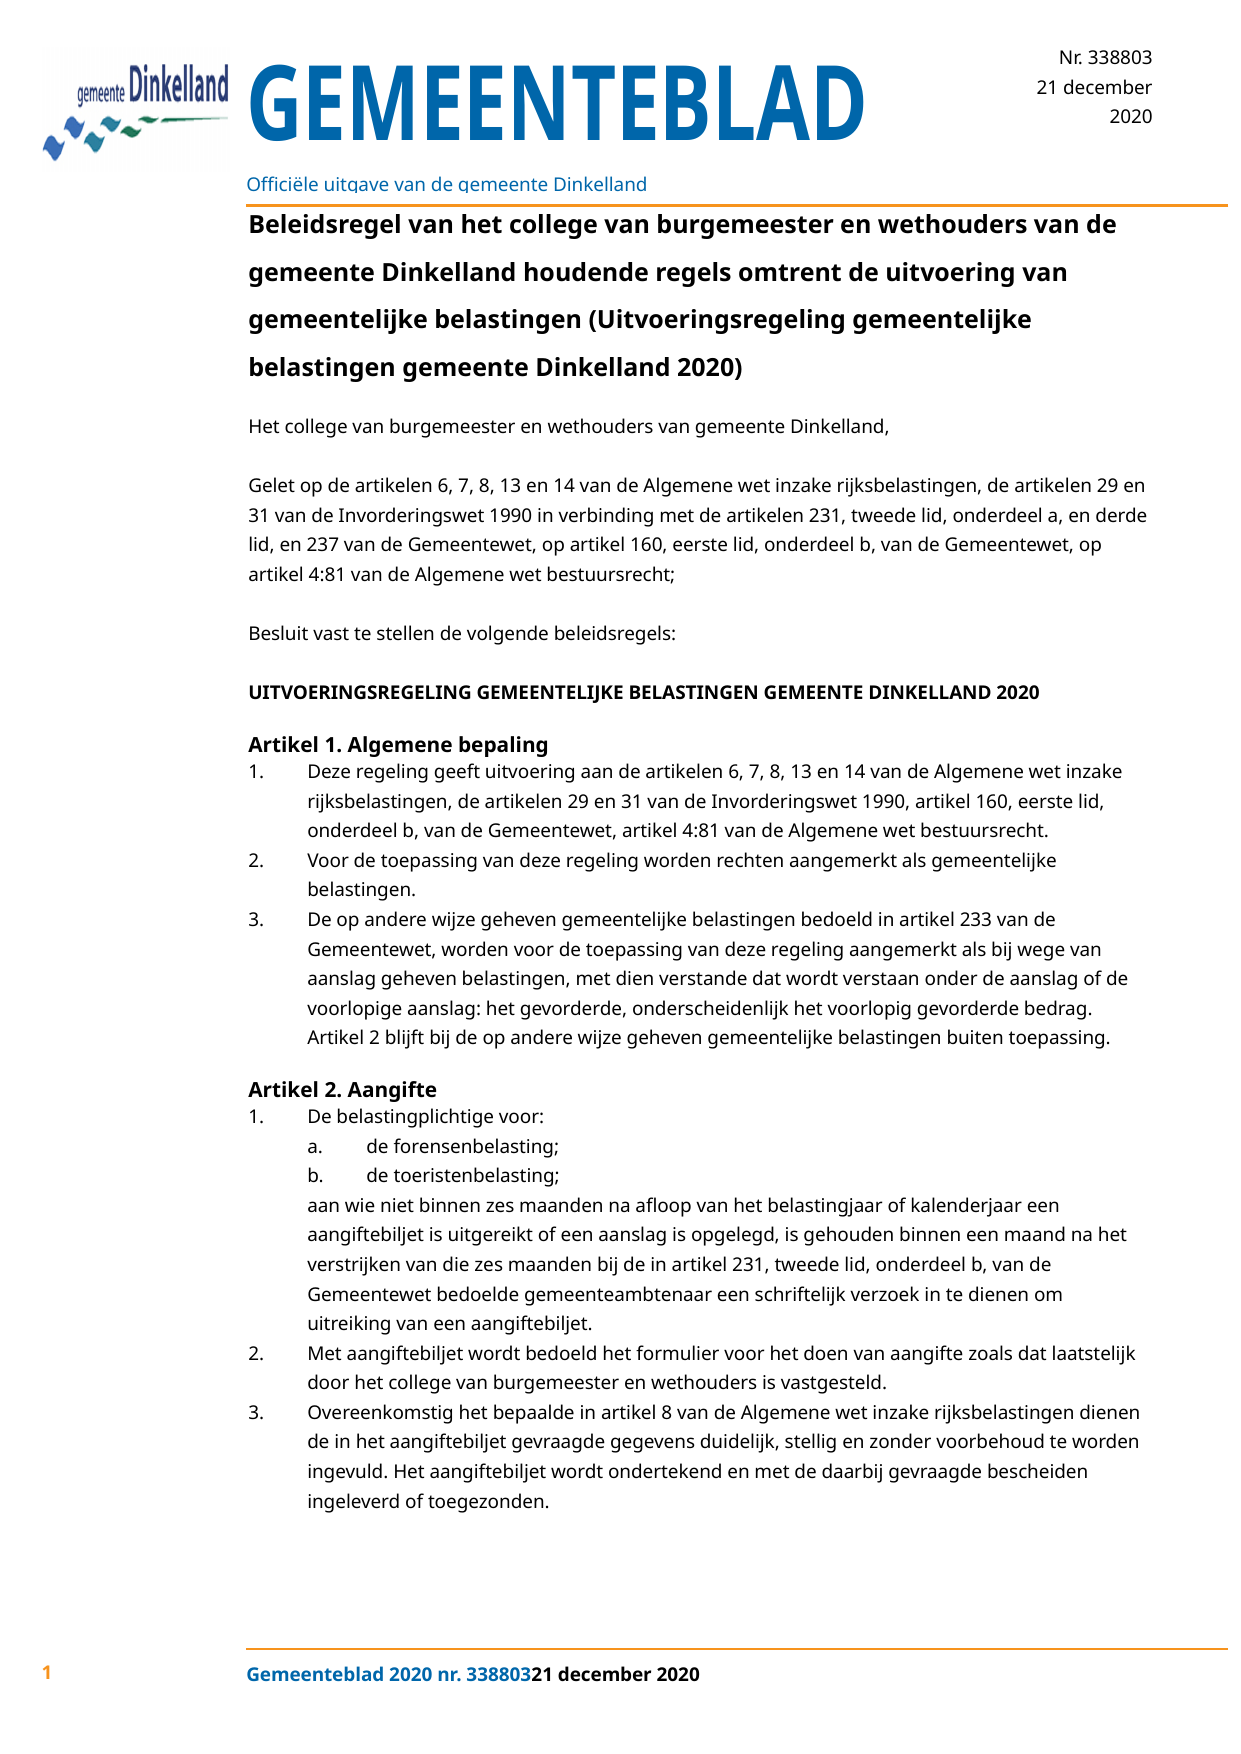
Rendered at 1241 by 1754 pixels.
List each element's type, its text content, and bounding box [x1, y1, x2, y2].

text Beleidsregel van het college van burgemeester en wethouders van de gemeente Dinkelland houdende regels omtrent de uitvoering van gemeentelijke belastingen (Uitvoeringsregeling gemeentelijke belastingen gemeente Dinkelland 2020) [248, 207, 1152, 384]
list Deze regeling geeft uitvoering aan de artikelen 6, 7, 8, 13 en 14 van de Algemene wet inzake rijksbelastingen, de artikelen 29 en 31 van de Invorderingswet 1990, artikel 160, eerste lid, onderdeel b, van de Gemeentewet, artikel 4:81 van de Algemene wet bestuursrecht. [248, 758, 1152, 843]
list de toeristenbelasting; [307, 1162, 1152, 1188]
list de forensenbelasting; [307, 1133, 1152, 1159]
list Voor de toepassing van deze regeling worden rechten aangemerkt als gemeentelijke belastingen. [248, 847, 1152, 902]
list aan wie niet binnen zes maanden na afloop van het belastingjaar of kalenderjaar een aangiftebiljet is uitgereikt of een aanslag is opgelegd, is gehouden binnen een maand na het verstrijken van die zes maanden bij de in artikel 231, tweede lid, onderdeel b, van de Gemeentewet bedoelde gemeenteambtenaar een schriftelijk verzoek in te dienen om uitreiking van een aangiftebiljet. [248, 1192, 1152, 1336]
text Artikel 2. Aangifte [248, 1075, 1152, 1103]
picture [41, 47, 231, 172]
list De op andere wijze geheven gemeentelijke belastingen bedoeld in artikel 233 van de Gemeentewet, worden voor de toepassing van deze regeling aangemerkt als bij wege van aanslag geheven belastingen, met dien verstande dat wordt verstaan onder de aanslag of de voorlopige aanslag: het gevorderde, onderscheidenlijk het voorlopig gevorderde bedrag. Artikel 2 blijft bij de op andere wijze geheven gemeentelijke belastingen buiten toepassing. [248, 906, 1152, 1050]
text Gelet op de artikelen 6, 7, 8, 13 en 14 van de Algemene wet inzake rijksbelastingen, de artikelen 29 en 31 van de Invorderingswet 1990 in verbinding met de artikelen 231, tweede lid, onderdeel a, en derde lid, en 237 van de Gemeentewet, op artikel 160, eerste lid, onderdeel b, van de Gemeentewet, op artikel 4:81 van de Algemene wet bestuursrecht; [248, 472, 1152, 587]
text UITVOERINGSREGELING GEMEENTELIJKE BELASTINGEN GEMEENTE DINKELLAND 2020 [248, 679, 1152, 705]
text Het college van burgemeester en wethouders van gemeente Dinkelland, [248, 413, 1152, 439]
list Overeenkomstig het bepaalde in artikel 8 van de Algemene wet inzake rijksbelastingen dienen de in het aangiftebiljet gevraagde gegevens duidelijk, stellig en zonder voorbehoud te worden ingevuld. Het aangiftebiljet wordt ondertekend en met de daarbij gevraagde bescheiden ingeleverd of toegezonden. [248, 1399, 1152, 1514]
text Artikel 1. Algemene bepaling [248, 730, 1152, 758]
list De belastingplichtige voor: [248, 1103, 1152, 1129]
text Besluit vast te stellen de volgende beleidsregels: [248, 620, 1152, 646]
list Met aangiftebiljet wordt bedoeld het formulier voor het doen van aangifte zoals dat laatstelijk door het college van burgemeester en wethouders is vastgesteld. [248, 1340, 1152, 1395]
